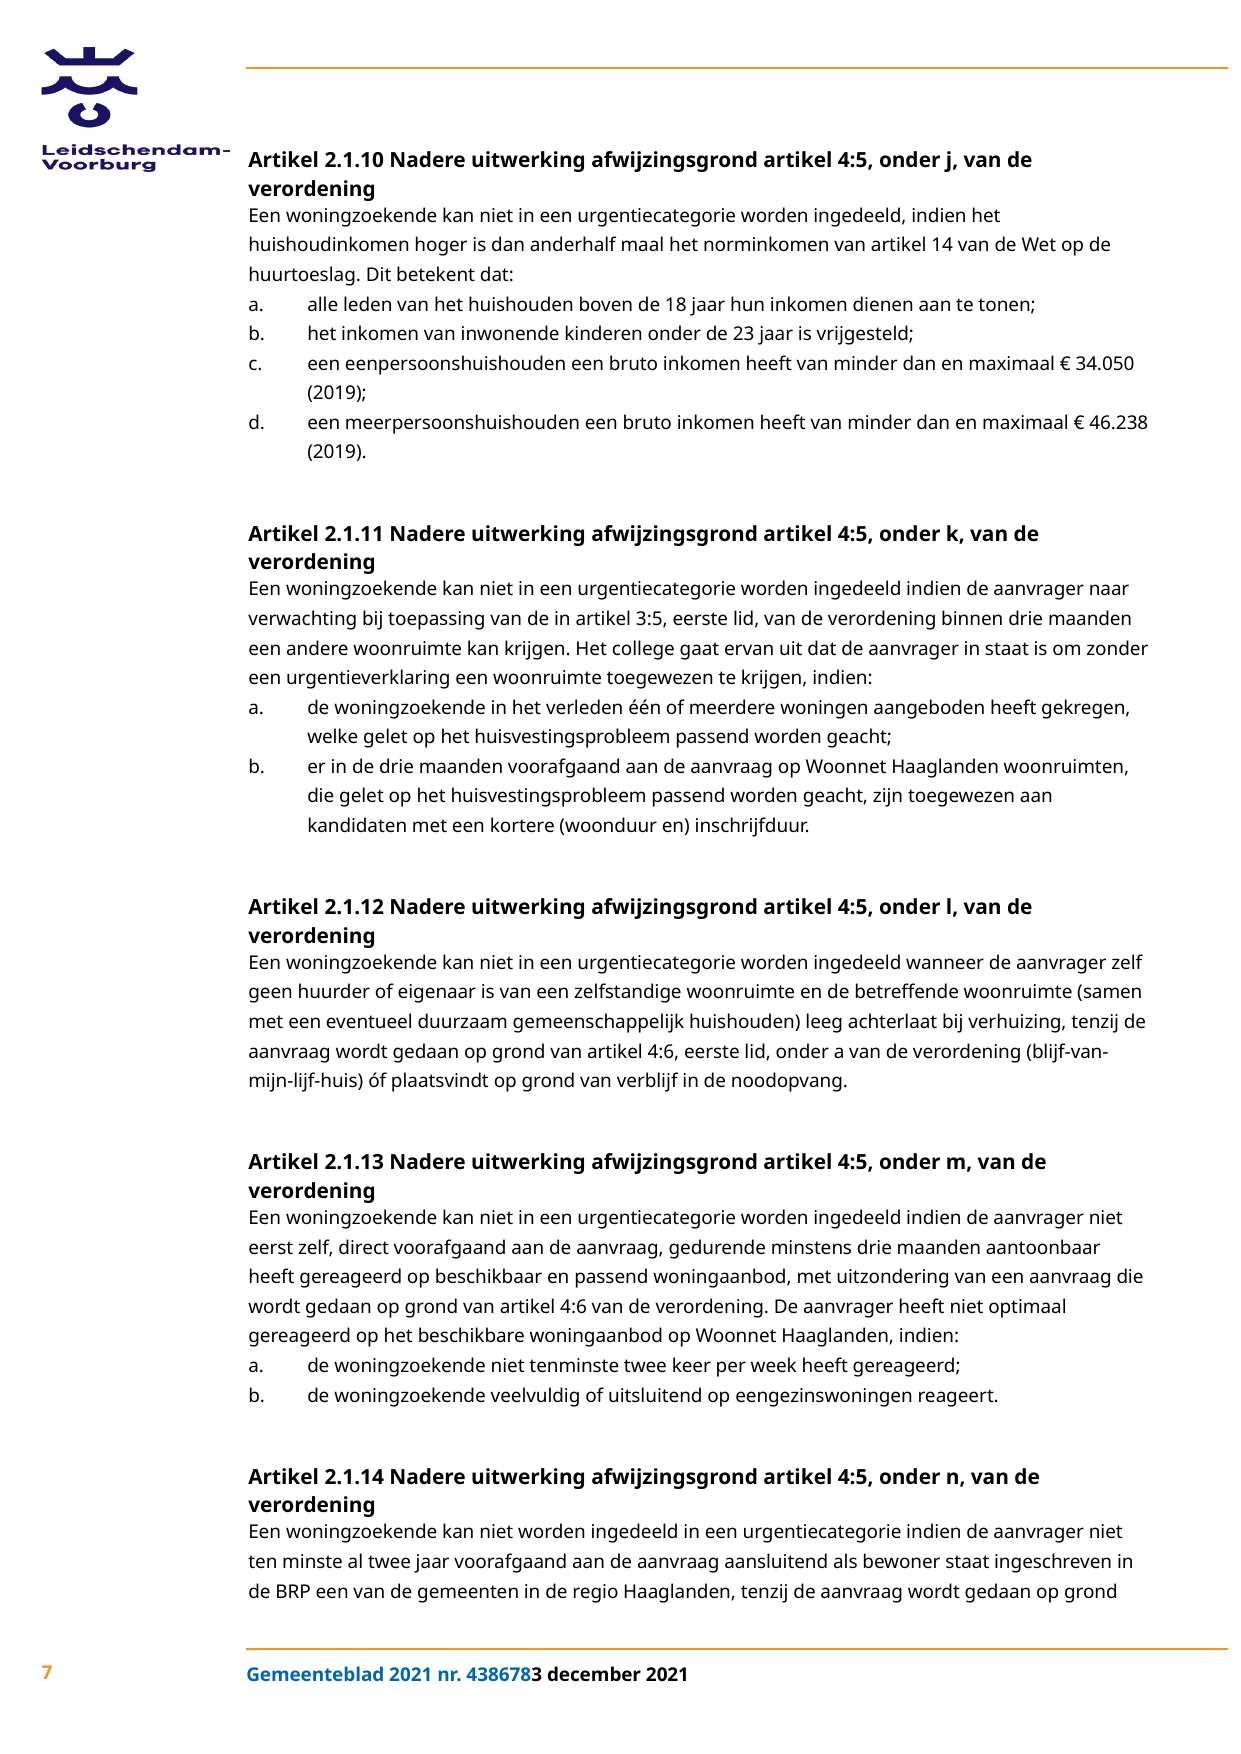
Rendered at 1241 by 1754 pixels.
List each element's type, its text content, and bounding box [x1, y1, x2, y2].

list alle leden van het huishouden boven de 18 jaar hun inkomen dienen aan te tonen; [248, 291, 1152, 317]
text Een woningzoekende kan niet in een urgentiecategorie worden ingedeeld, indien het huishoudinkomen hoger is dan anderhalf maal het norminkomen van artikel 14 van de Wet op de huurtoeslag. Dit betekent dat: [248, 202, 1152, 287]
text Artikel 2.1.13 Nadere uitwerking afwijzingsgrond artikel 4:5, onder m, van de verordening [248, 1147, 1152, 1204]
text Een woningzoekende kan niet in een urgentiecategorie worden ingedeeld indien de aanvrager naar verwachting bij toepassing van de in artikel 3:5, eerste lid, van de verordening binnen drie maanden een andere woonruimte kan krijgen. Het college gaat ervan uit dat de aanvrager in staat is om zonder een urgentieverklaring een woonruimte toegewezen te krijgen, indien: [248, 576, 1152, 690]
text Artikel 2.1.10 Nadere uitwerking afwijzingsgrond artikel 4:5, onder j, van de verordening [248, 145, 1152, 202]
picture [41, 47, 231, 172]
list de woningzoekende niet tenminste twee keer per week heeft gereageerd; [248, 1352, 1152, 1378]
text Artikel 2.1.11 Nadere uitwerking afwijzingsgrond artikel 4:5, onder k, van de verordening [248, 519, 1152, 576]
text Artikel 2.1.12 Nadere uitwerking afwijzingsgrond artikel 4:5, onder l, van de verordening [248, 892, 1152, 949]
list een eenpersoonshuishouden een bruto inkomen heeft van minder dan en maximaal € 34.050 (2019); [248, 350, 1152, 405]
text Een woningzoekende kan niet in een urgentiecategorie worden ingedeeld indien de aanvrager niet eerst zelf, direct voorafgaand aan de aanvraag, gedurende minstens drie maanden aantoonbaar heeft gereageerd op beschikbaar en passend woningaanbod, met uitzondering van een aanvraag die wordt gedaan op grond van artikel 4:6 van de verordening. De aanvrager heeft niet optimaal gereageerd op het beschikbare woningaanbod op Woonnet Haaglanden, indien: [248, 1204, 1152, 1348]
list de woningzoekende in het verleden één of meerdere woningen aangeboden heeft gekregen, welke gelet op het huisvestingsprobleem passend worden geacht; [248, 694, 1152, 749]
text Artikel 2.1.14 Nadere uitwerking afwijzingsgrond artikel 4:5, onder n, van de verordening [248, 1462, 1152, 1519]
list het inkomen van inwonende kinderen onder de 23 jaar is vrijgesteld; [248, 320, 1152, 346]
list een meerpersoonshuishouden een bruto inkomen heeft van minder dan en maximaal € 46.238 (2019). [248, 409, 1152, 464]
text Een woningzoekende kan niet worden ingedeeld in een urgentiecategorie indien de aanvrager niet ten minste al twee jaar voorafgaand aan de aanvraag aansluitend als bewoner staat ingeschreven in de BRP een van de gemeenten in de regio Haaglanden, tenzij de aanvraag wordt gedaan op grond [248, 1519, 1152, 1604]
list de woningzoekende veelvuldig of uitsluitend op eengezinswoningen reageert. [248, 1382, 1152, 1408]
text Een woningzoekende kan niet in een urgentiecategorie worden ingedeeld wanneer de aanvrager zelf geen huurder of eigenaar is van een zelfstandige woonruimte en de betreffende woonruimte (samen met een eventueel duurzaam gemeenschappelijk huishouden) leeg achterlaat bij verhuizing, tenzij de aanvraag wordt gedaan op grond van artikel 4:6, eerste lid, onder a van de verordening (blijf-van-mijn-lijf-huis) óf plaatsvindt op grond van verblijf in de noodopvang. [248, 949, 1152, 1093]
list er in de drie maanden voorafgaand aan de aanvraag op Woonnet Haaglanden woonruimten, die gelet op het huisvestingsprobleem passend worden geacht, zijn toegewezen aan kandidaten met een kortere (woonduur en) inschrijfduur. [248, 753, 1152, 838]
